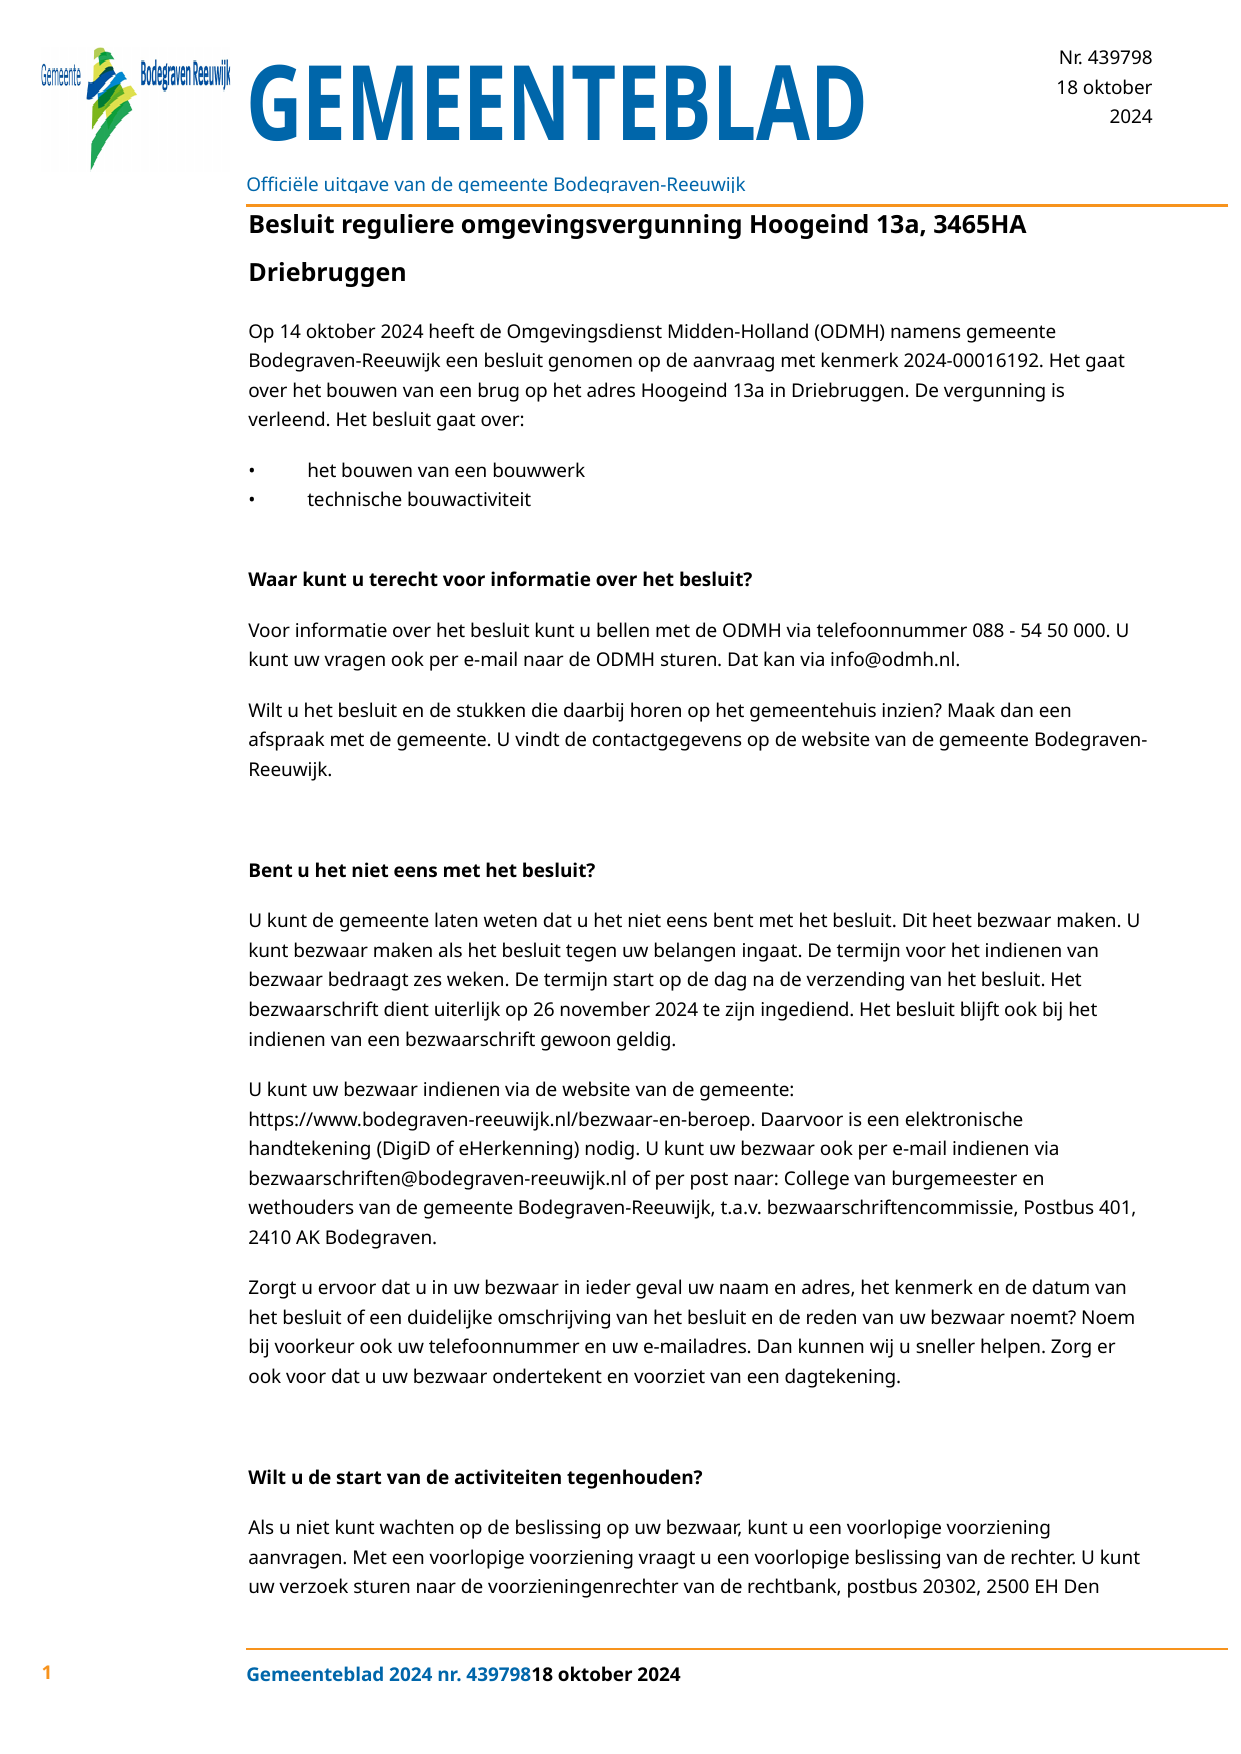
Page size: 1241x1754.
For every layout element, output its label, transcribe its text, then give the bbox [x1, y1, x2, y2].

text Als u niet kunt wachten op de beslissing op uw bezwaar, kunt u een voorlopige voorziening aanvragen. Met een voorlopige voorziening vraagt u een voorlopige beslissing van de rechter. U kunt uw verzoek sturen naar de voorzieningenrechter van de rechtbank, postbus 20302, 2500 EH Den [248, 1514, 1152, 1599]
text Bent u het niet eens met het besluit? [248, 857, 1152, 883]
list technische bouwactiviteit [248, 487, 1152, 512]
list het bouwen van een bouwwerk [248, 457, 1152, 483]
text Wilt u de start van de activiteiten tegenhouden? [248, 1464, 1152, 1490]
text Op 14 oktober 2024 heeft de Omgevingsdienst Midden-Holland (ODMH) namens gemeente Bodegraven-Reeuwijk een besluit genomen op de aanvraag met kenmerk 2024-00016192. Het gaat over het bouwen van een brug op het adres Hoogeind 13a in Driebruggen. De vergunning is verleend. Het besluit gaat over: [248, 318, 1152, 432]
text Besluit reguliere omgevingsvergunning Hoogeind 13a, 3465HA Driebruggen [248, 207, 1152, 288]
text Waar kunt u terecht voor informatie over het besluit? [248, 567, 1152, 592]
picture [41, 47, 231, 172]
text Voor informatie over het besluit kunt u bellen met de ODMH via telefoonnummer 088 - 54 50 000. U kunt uw vragen ook per e-mail naar de ODMH sturen. Dat kan via info@odmh.nl. [248, 617, 1152, 672]
text Wilt u het besluit en de stukken die daarbij horen op het gemeentehuis inzien? Maak dan een afspraak met de gemeente. U vindt de contactgegevens op de website van de gemeente Bodegraven-Reeuwijk. [248, 697, 1152, 782]
text Zorgt u ervoor dat u in uw bezwaar in ieder geval uw naam en adres, het kenmerk en de datum van het besluit of een duidelijke omschrijving van het besluit en de reden van uw bezwaar noemt? Noem bij voorkeur ook uw telefoonnummer en uw e-mailadres. Dan kunnen wij u sneller helpen. Zorg er ook voor dat u uw bezwaar ondertekent en voorziet van een dagtekening. [248, 1274, 1152, 1389]
text U kunt uw bezwaar indienen via de website van de gemeente: https://www.bodegraven-reeuwijk.nl/bezwaar-en-beroep. Daarvoor is een elektronische handtekening (DigiD of eHerkenning) nodig. U kunt uw bezwaar ook per e-mail indienen via bezwaarschriften@bodegraven-reeuwijk.nl of per post naar: College van burgemeester en wethouders van de gemeente Bodegraven-Reeuwijk, t.a.v. bezwaarschriftencommissie, Postbus 401, 2410 AK Bodegraven. [248, 1076, 1152, 1250]
text U kunt de gemeente laten weten dat u het niet eens bent met het besluit. Dit heet bezwaar maken. U kunt bezwaar maken als het besluit tegen uw belangen ingaat. De termijn voor het indienen van bezwaar bedraagt zes weken. De termijn start op de dag na de verzending van het besluit. Het bezwaarschrift dient uiterlijk op 26 november 2024 te zijn ingediend. Het besluit blijft ook bij het indienen van een bezwaarschrift gewoon geldig. [248, 907, 1152, 1052]
